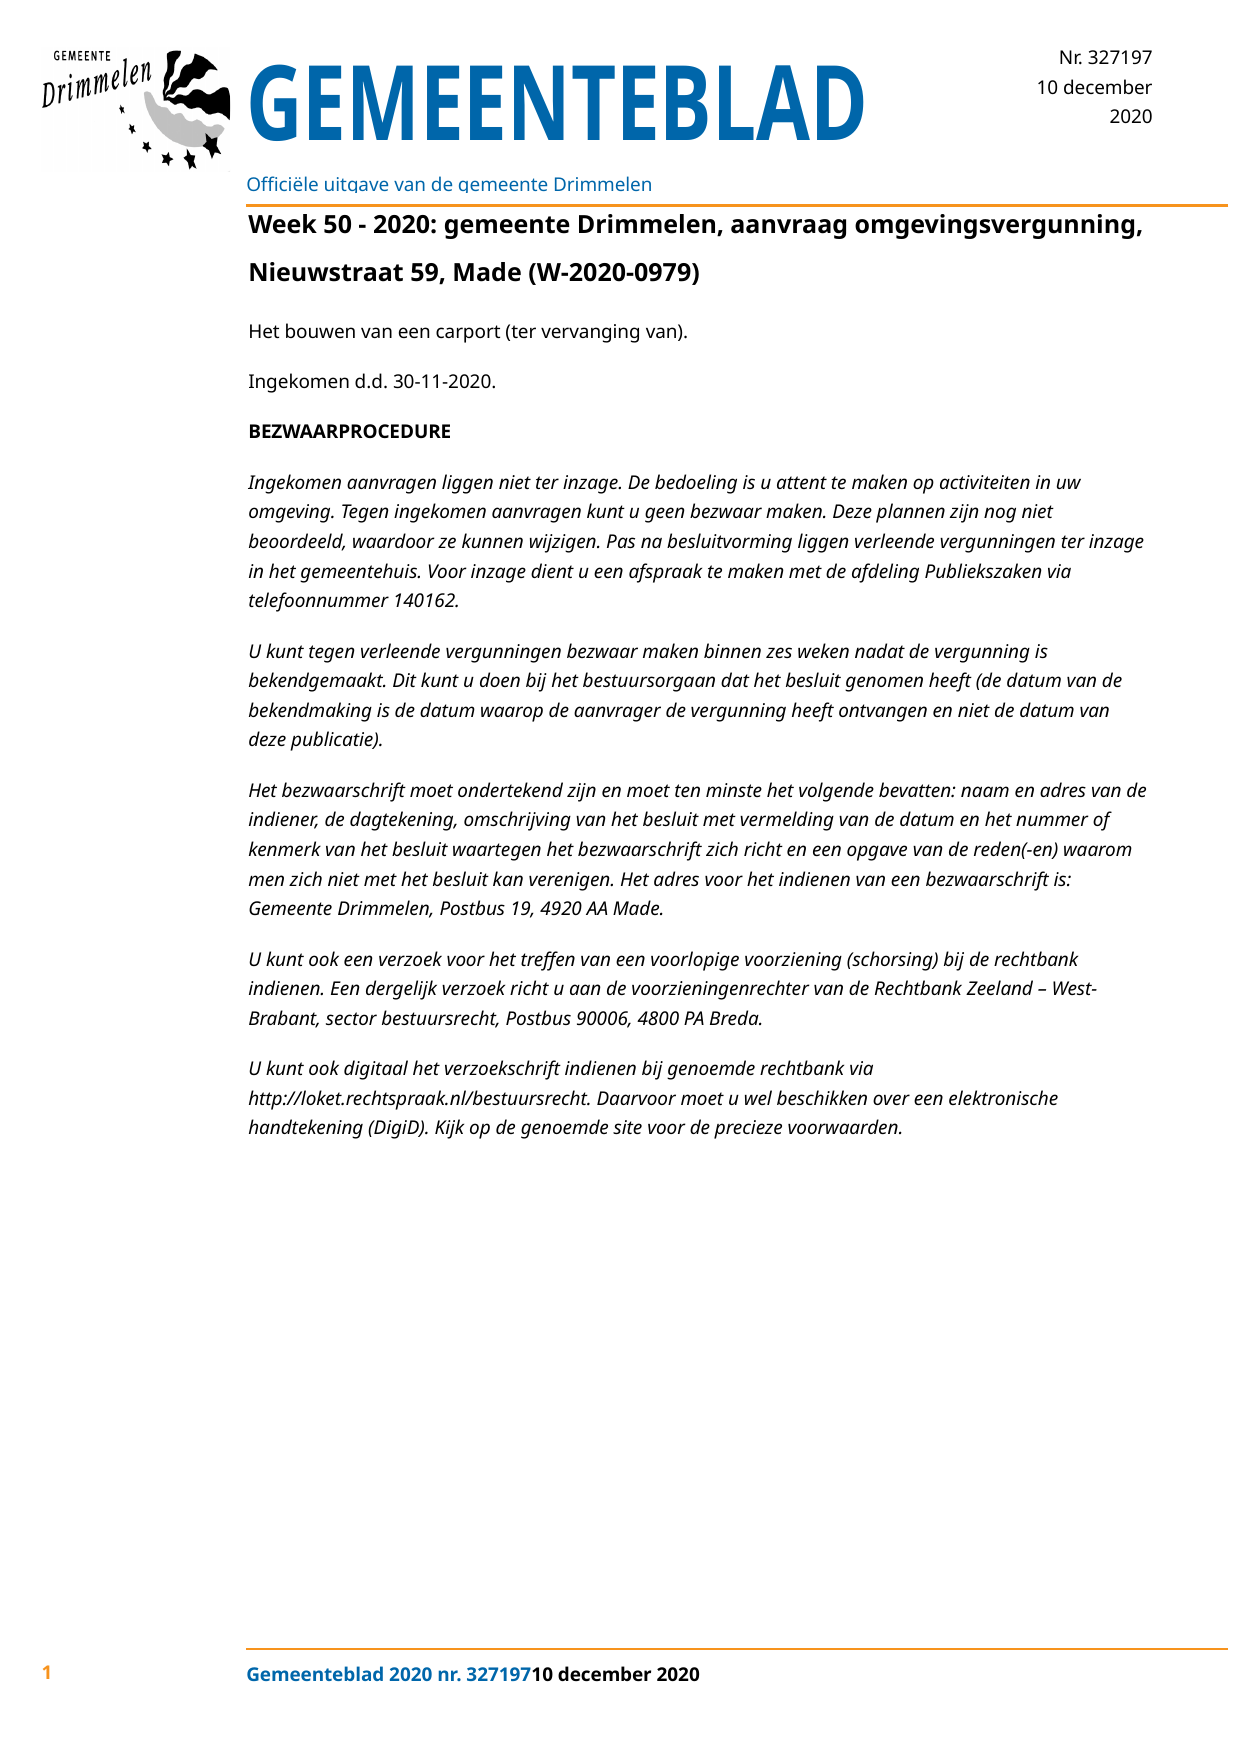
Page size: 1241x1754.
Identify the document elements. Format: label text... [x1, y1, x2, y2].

picture [41, 47, 231, 172]
text U kunt tegen verleende vergunningen bezwaar maken binnen zes weken nadat de vergunning is bekendgemaakt. Dit kunt u doen bij het bestuursorgaan dat het besluit genomen heeft (de datum van de bekendmaking is de datum waarop de aanvrager de vergunning heeft ontvangen en niet de datum van deze publicatie). [248, 638, 1152, 752]
text Ingekomen aanvragen liggen niet ter inzage. De bedoeling is u attent te maken op activiteiten in uw omgeving. Tegen ingekomen aanvragen kunt u geen bezwaar maken. Deze plannen zijn nog niet beoordeeld, waardoor ze kunnen wijzigen. Pas na besluitvorming liggen verleende vergunningen ter inzage in het gemeentehuis. Voor inzage dient u een afspraak te maken met de afdeling Publiekszaken via telefoonnummer 140162. [248, 469, 1152, 613]
text Het bouwen van een carport (ter vervanging van). [248, 318, 1152, 344]
text Ingekomen d.d. 30-11-2020. [248, 368, 1152, 394]
text Week 50 - 2020: gemeente Drimmelen, aanvraag omgevingsvergunning, Nieuwstraat 59, Made (W-2020-0979) [248, 207, 1152, 288]
text U kunt ook een verzoek voor het treffen van een voorlopige voorziening (schorsing) bij de rechtbank indienen. Een dergelijk verzoek richt u aan de voorzieningenrechter van de Rechtbank Zeeland – West-Brabant, sector bestuursrecht, Postbus 90006, 4800 PA Breda. [248, 946, 1152, 1031]
text U kunt ook digitaal het verzoekschrift indienen bij genoemde rechtbank via http://loket.rechtspraak.nl/bestuursrecht. Daarvoor moet u wel beschikken over een elektronische handtekening (DigiD). Kijk op de genoemde site voor de precieze voorwaarden. [248, 1055, 1152, 1140]
text Het bezwaarschrift moet ondertekend zijn en moet ten minste het volgende bevatten: naam en adres van de indiener, de dagtekening, omschrijving van het besluit met vermelding van de datum en het nummer of kenmerk van het besluit waartegen het bezwaarschrift zich richt en een opgave van de reden(-en) waarom men zich niet met het besluit kan verenigen. Het adres voor het indienen van een bezwaarschrift is: Gemeente Drimmelen, Postbus 19, 4920 AA Made. [248, 777, 1152, 921]
text BEZWAARPROCEDURE [248, 419, 1152, 444]
